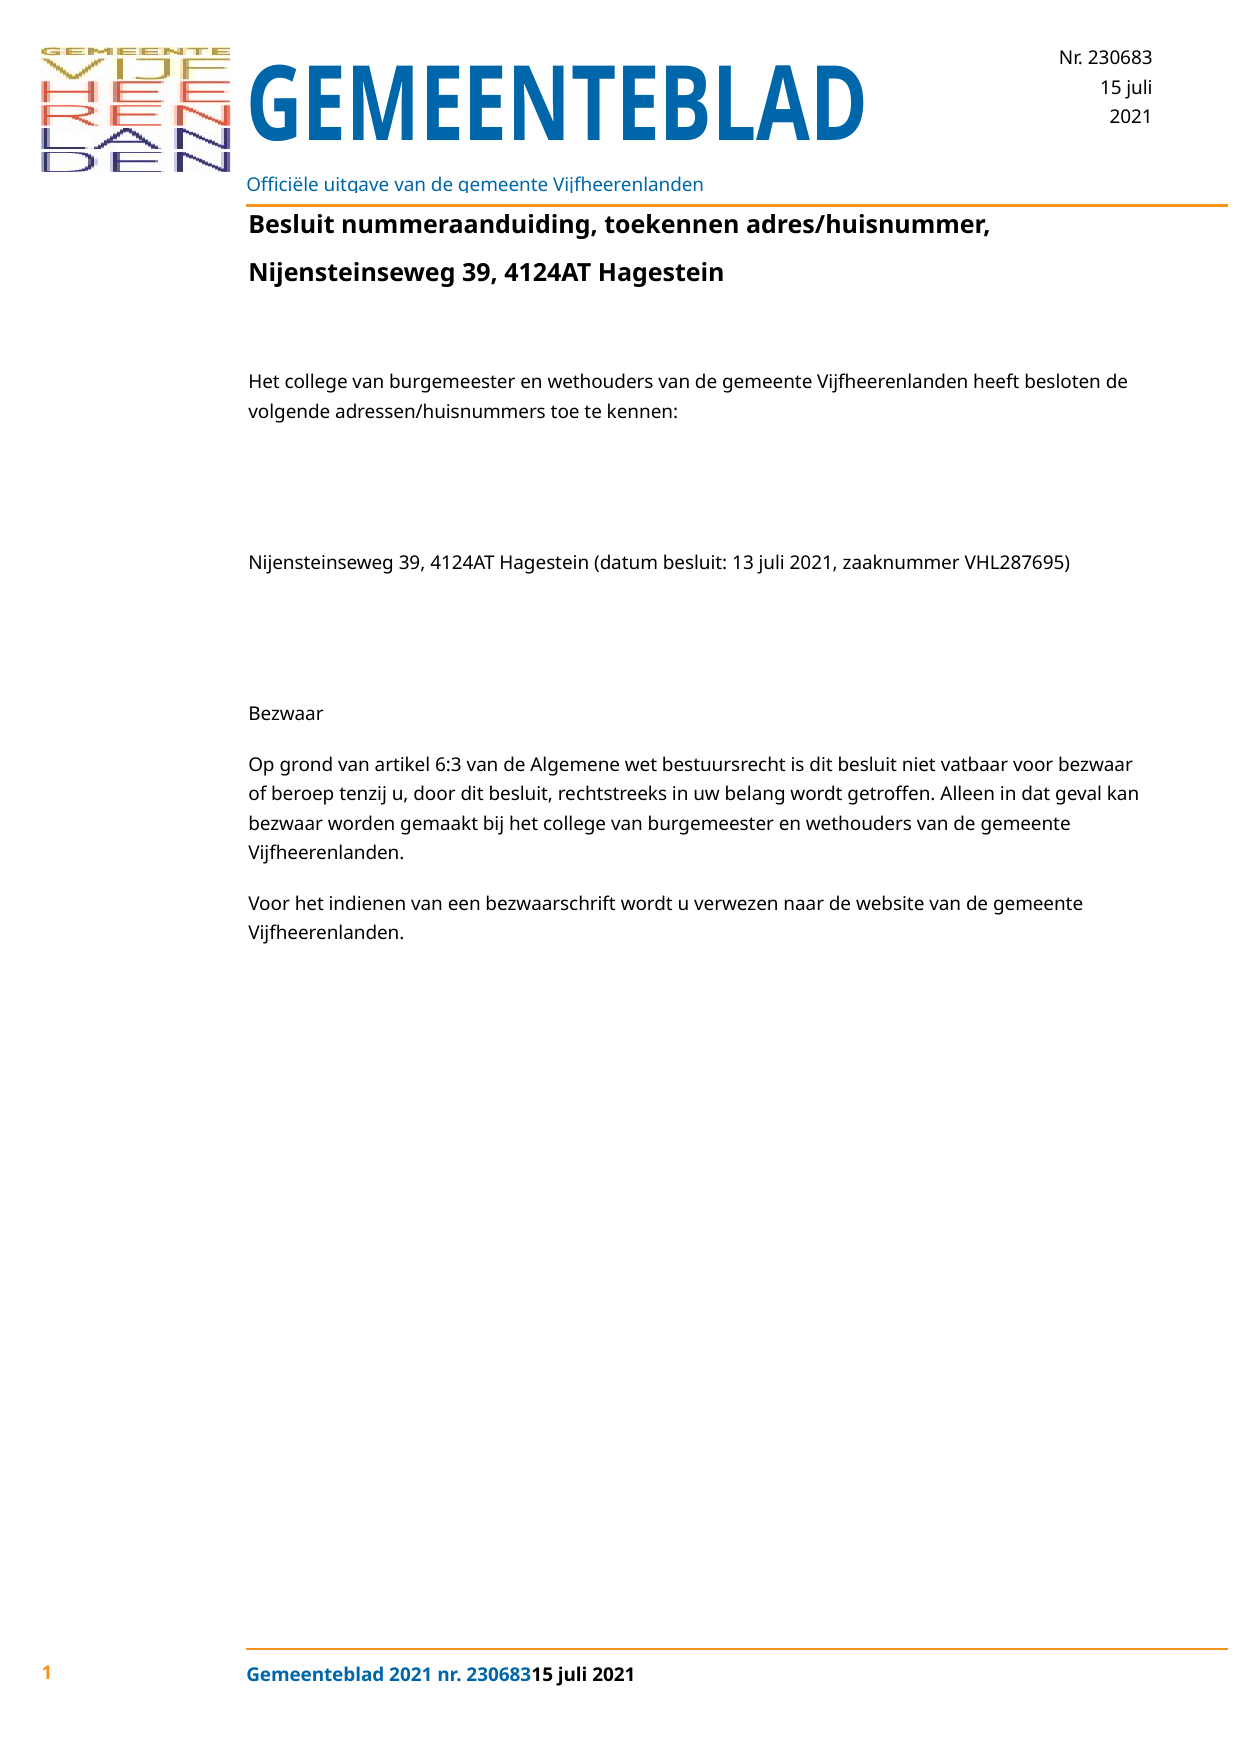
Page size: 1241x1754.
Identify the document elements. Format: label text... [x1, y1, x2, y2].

text Het college van burgemeester en wethouders van de gemeente Vijfheerenlanden heeft besloten de volgende adressen/huisnummers toe te kennen: [248, 368, 1152, 424]
text Op grond van artikel 6:3 van de Algemene wet bestuursrecht is dit besluit niet vatbaar voor bezwaar of beroep tenzij u, door dit besluit, rechtstreeks in uw belang wordt getroffen. Alleen in dat geval kan bezwaar worden gemaakt bij het college van burgemeester en wethouders van de gemeente Vijfheerenlanden. [248, 751, 1152, 865]
text Besluit nummeraanduiding, toekennen adres/huisnummer, Nijensteinseweg 39, 4124AT Hagestein [248, 207, 1152, 288]
text Bezwaar [248, 700, 1152, 726]
picture [41, 47, 231, 172]
text Nijensteinseweg 39, 4124AT Hagestein (datum besluit: 13 juli 2021, zaaknummer VHL287695) [248, 549, 1152, 575]
text Voor het indienen van een bezwaarschrift wordt u verwezen naar de website van de gemeente Vijfheerenlanden. [248, 890, 1152, 945]
